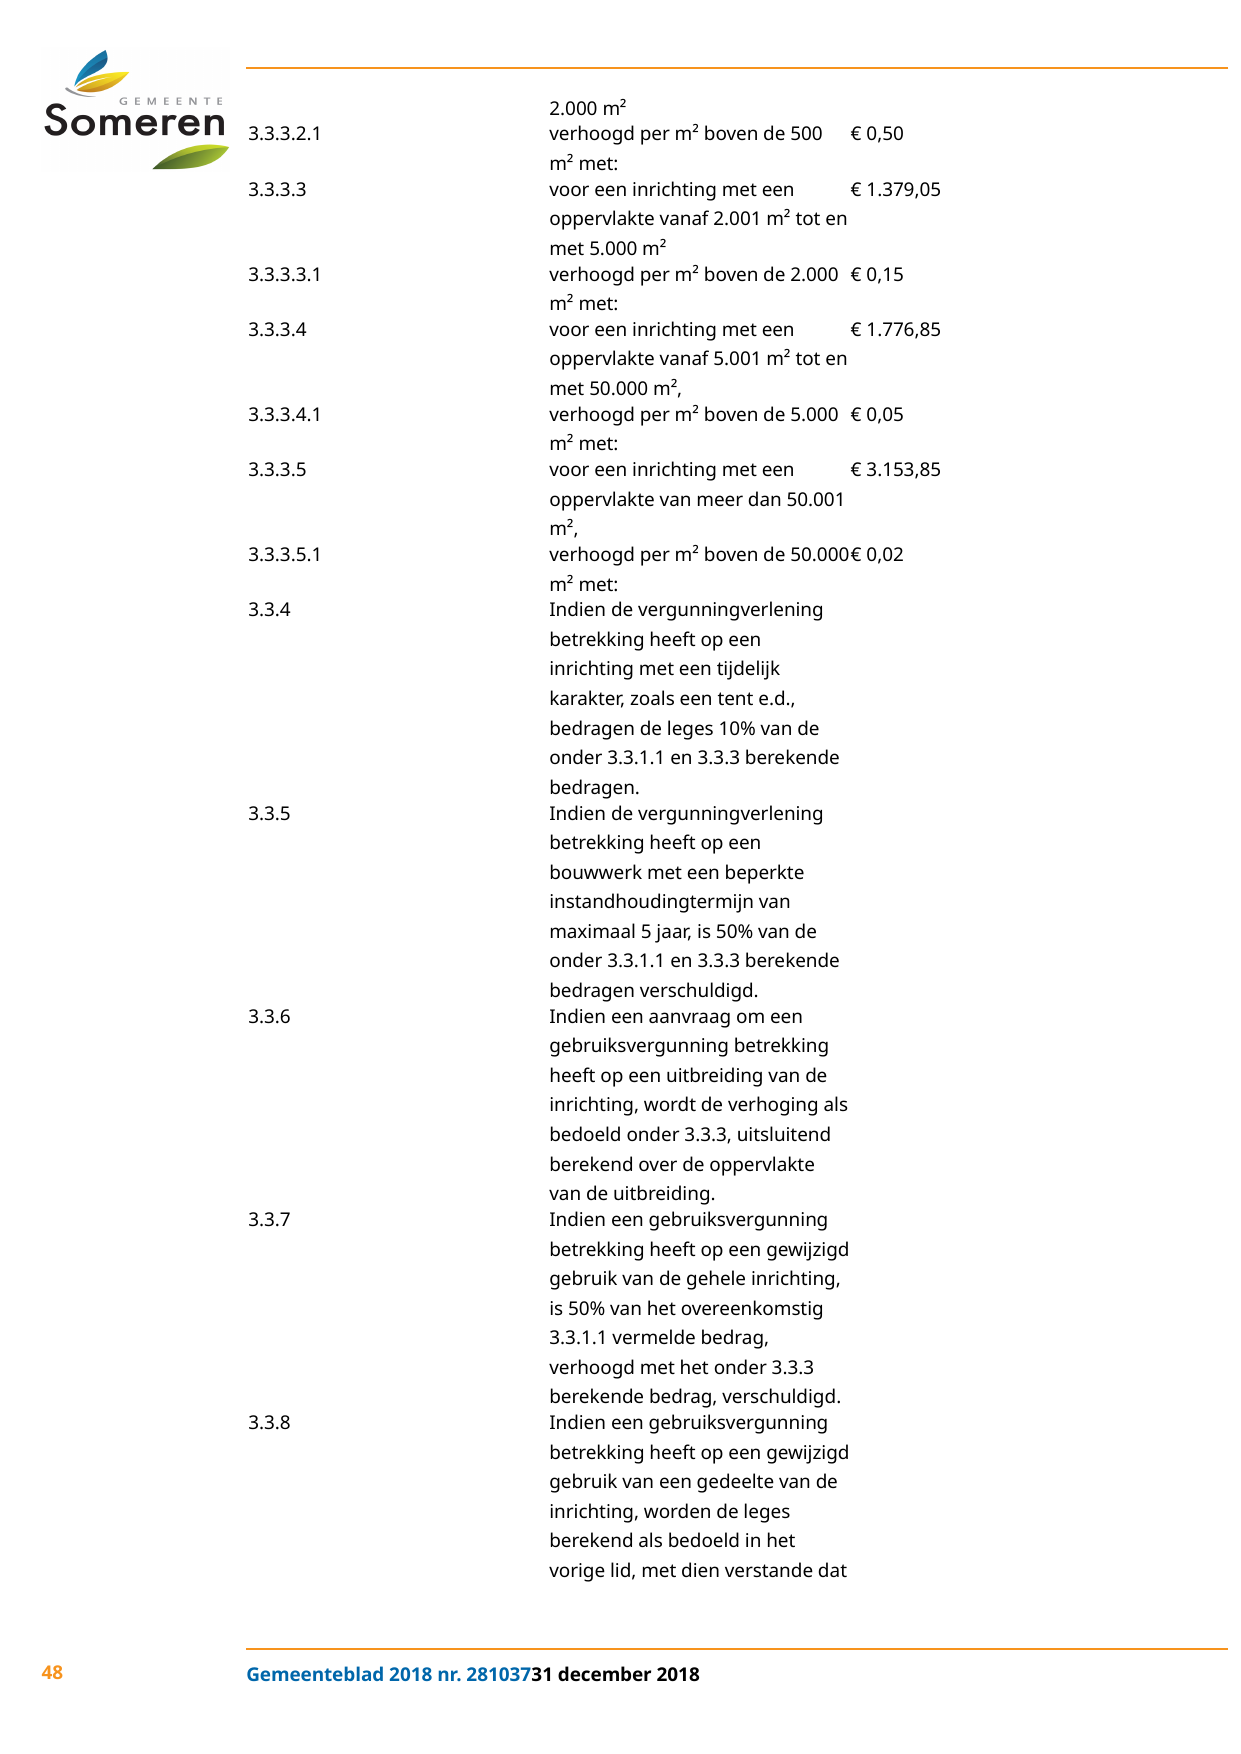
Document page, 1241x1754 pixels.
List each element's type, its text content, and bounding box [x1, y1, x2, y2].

table_cell 2.000 m² [549, 95, 850, 121]
table_cell Indien een gebruiksvergunning betrekking heeft op een gewijzigd gebruik van de gehele inrichting, is 50% van het overeenkomstig 3.3.1.1 vermelde bedrag, verhoogd met het onder 3.3.3 berekende bedrag, verschuldigd. [549, 1206, 850, 1409]
table_cell 3.3.3.4 [248, 316, 549, 401]
table_cell [850, 1003, 1152, 1206]
table_cell € 0,02 [850, 541, 1152, 596]
table_cell verhoogd per m² boven de 5.000 m² met: [549, 401, 850, 456]
table_cell [850, 95, 1152, 121]
table_cell € 0,15 [850, 261, 1152, 316]
table_cell Indien de vergunningverlening betrekking heeft op een inrichting met een tijdelijk karakter, zoals een tent e.d., bedragen de leges 10% van de onder 3.3.1.1 en 3.3.3 berekende bedragen. [549, 596, 850, 800]
table_cell 3.3.6 [248, 1003, 549, 1206]
picture [41, 47, 231, 172]
table_cell 3.3.5 [248, 800, 549, 1003]
table_cell Indien de vergunningverlening betrekking heeft op een bouwwerk met een beperkte instandhoudingtermijn van maximaal 5 jaar, is 50% van de onder 3.3.1.1 en 3.3.3 berekende bedragen verschuldigd. [549, 800, 850, 1003]
table_cell voor een inrichting met een oppervlakte vanaf 5.001 m² tot en met 50.000 m², [549, 316, 850, 401]
table_cell € 1.776,85 [850, 316, 1152, 401]
table_cell [850, 1206, 1152, 1409]
table_cell 3.3.8 [248, 1409, 549, 1583]
table_cell [248, 95, 549, 121]
table_cell voor een inrichting met een oppervlakte van meer dan 50.001 m², [549, 456, 850, 541]
table_cell € 1.379,05 [850, 176, 1152, 261]
table_cell 3.3.7 [248, 1206, 549, 1409]
table_cell 3.3.3.2.1 [248, 121, 549, 176]
table_cell € 0,50 [850, 121, 1152, 176]
table_cell 3.3.3.5.1 [248, 541, 549, 596]
table_cell € 3.153,85 [850, 456, 1152, 541]
table_cell voor een inrichting met een oppervlakte vanaf 2.001 m² tot en met 5.000 m² [549, 176, 850, 261]
table_cell [850, 1409, 1152, 1583]
table_cell verhoogd per m² boven de 500 m² met: [549, 121, 850, 176]
table_cell verhoogd per m² boven de 50.000 m² met: [549, 541, 850, 596]
table_cell 3.3.3.4.1 [248, 401, 549, 456]
table_cell € 0,05 [850, 401, 1152, 456]
table_cell 3.3.3.3.1 [248, 261, 549, 316]
table_cell 3.3.4 [248, 596, 549, 800]
table_cell verhoogd per m² boven de 2.000 m² met: [549, 261, 850, 316]
table_cell Indien een aanvraag om een gebruiksvergunning betrekking heeft op een uitbreiding van de inrichting, wordt de verhoging als bedoeld onder 3.3.3, uitsluitend berekend over de oppervlakte van de uitbreiding. [549, 1003, 850, 1206]
table_cell 3.3.3.3 [248, 176, 549, 261]
table_cell [850, 800, 1152, 1003]
table_cell Indien een gebruiksvergunning betrekking heeft op een gewijzigd gebruik van een gedeelte van de inrichting, worden de leges berekend als bedoeld in het vorige lid, met dien verstande dat [549, 1409, 850, 1583]
table_cell 3.3.3.5 [248, 456, 549, 541]
table_cell [850, 596, 1152, 800]
